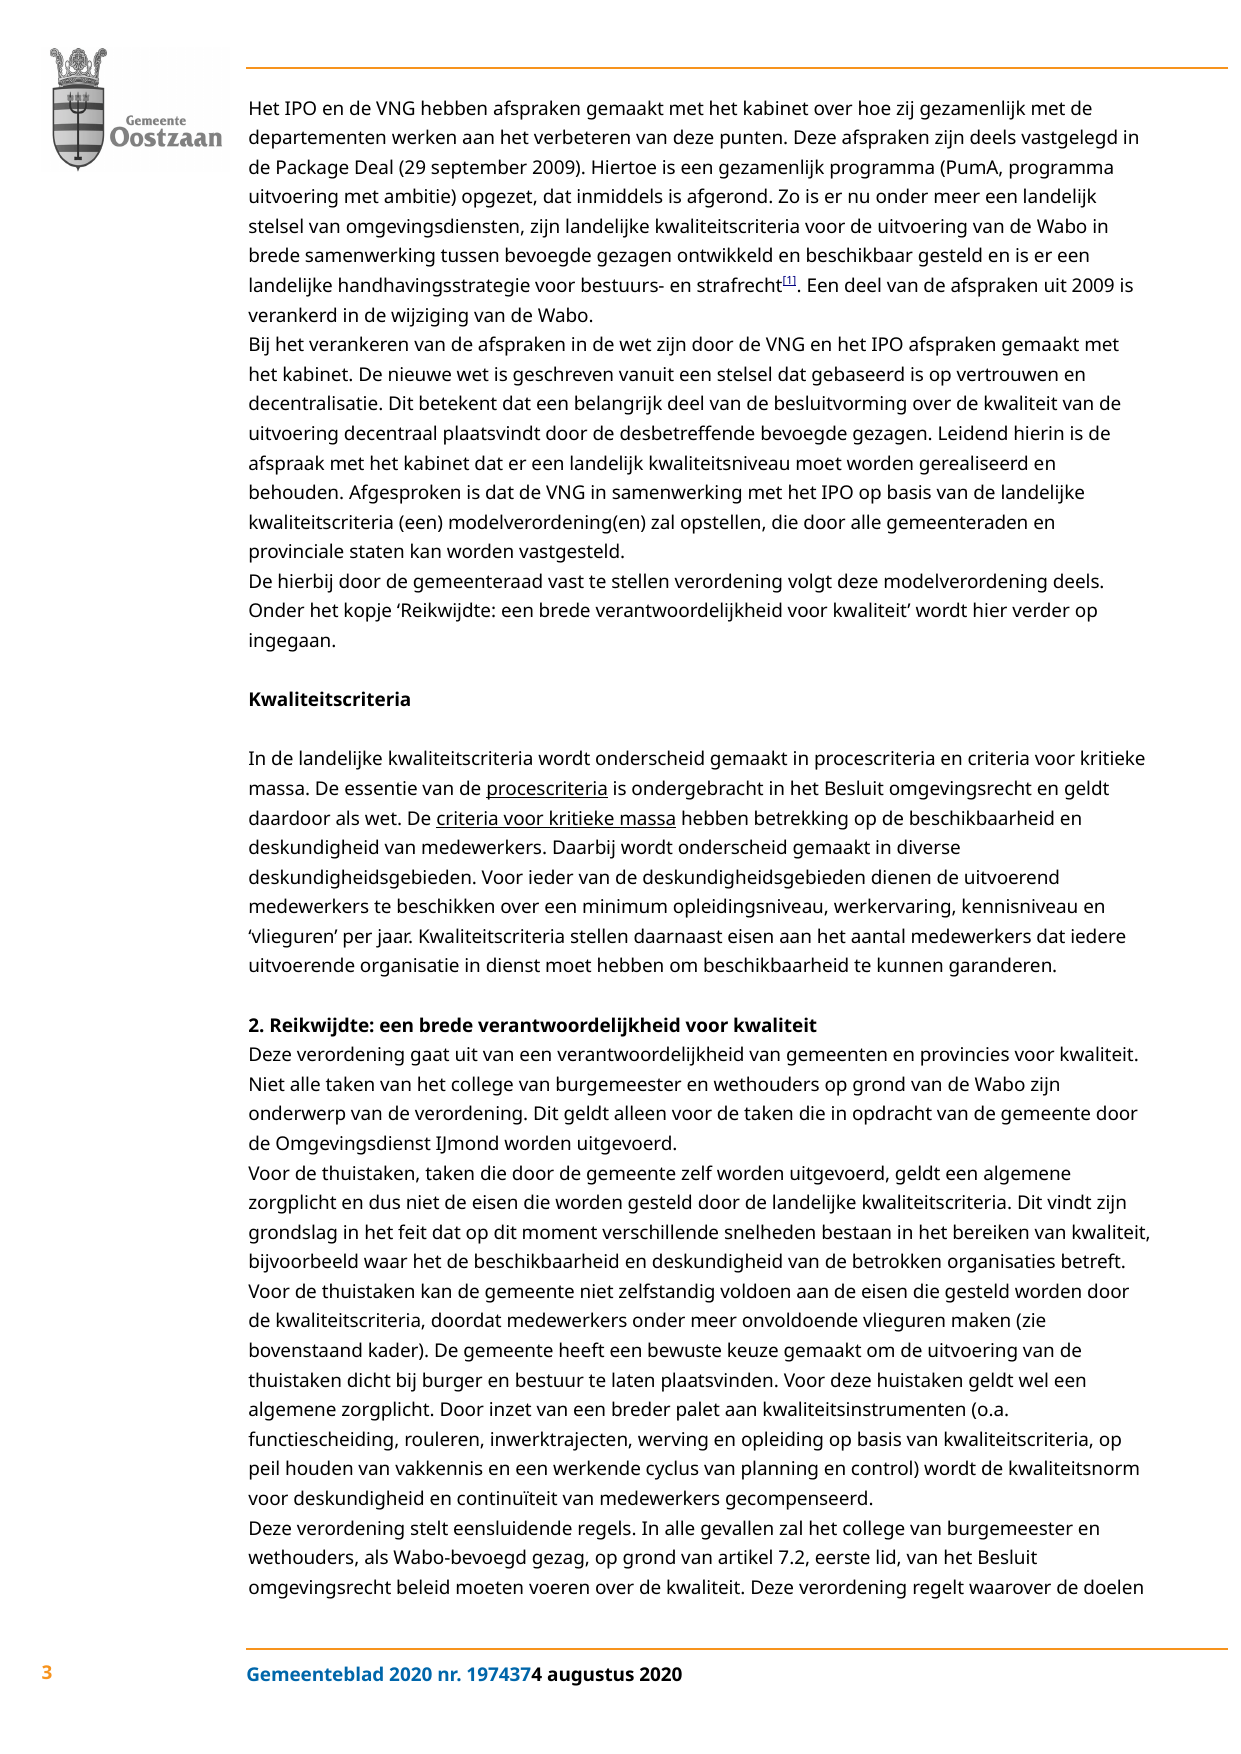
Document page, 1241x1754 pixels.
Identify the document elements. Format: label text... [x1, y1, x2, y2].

text Deze verordening gaat uit van een verantwoordelijkheid van gemeenten en provincies voor kwaliteit. Niet alle taken van het college van burgemeester en wethouders op grond van de Wabo zijn onderwerp van de verordening. Dit geldt alleen voor de taken die in opdracht van de gemeente door de Omgevingsdienst IJmond worden uitgevoerd. [248, 1041, 1152, 1156]
text De hierbij door de gemeenteraad vast te stellen verordening volgt deze modelverordening deels. Onder het kopje ‘Reikwijdte: een brede verantwoordelijkheid voor kwaliteit’ wordt hier verder op ingegaan. [248, 568, 1152, 653]
text 2. Reikwijdte: een brede verantwoordelijkheid voor kwaliteit [248, 1012, 1152, 1038]
text Deze verordening stelt eensluidende regels. In alle gevallen zal het college van burgemeester en wethouders, als Wabo-bevoegd gezag, op grond van artikel 7.2, eerste lid, van het Besluit omgevingsrecht beleid moeten voeren over de kwaliteit. Deze verordening regelt waarover de doelen [248, 1515, 1152, 1600]
text In de landelijke kwaliteitscriteria wordt onderscheid gemaakt in procescriteria en criteria voor kritieke massa. De essentie van de procescriteria is ondergebracht in het Besluit omgevingsrecht en geldt daardoor als wet. De criteria voor kritieke massa hebben betrekking op de beschikbaarheid en deskundigheid van medewerkers. Daarbij wordt onderscheid gemaakt in diverse deskundigheidsgebieden. Voor ieder van de deskundigheidsgebieden dienen de uitvoerend medewerkers te beschikken over een minimum opleidingsniveau, werkervaring, kennisniveau en ‘vlieguren’ per jaar. Kwaliteitscriteria stellen daarnaast eisen aan het aantal medewerkers dat iedere uitvoerende organisatie in dienst moet hebben om beschikbaarheid te kunnen garanderen. [248, 746, 1152, 978]
text Het IPO en de VNG hebben afspraken gemaakt met het kabinet over hoe zij gezamenlijk met de departementen werken aan het verbeteren van deze punten. Deze afspraken zijn deels vastgelegd in de Package Deal (29 september 2009). Hiertoe is een gezamenlijk programma (PumA, programma uitvoering met ambitie) opgezet, dat inmiddels is afgerond. Zo is er nu onder meer een landelijk stelsel van omgevingsdiensten, zijn landelijke kwaliteitscriteria voor de uitvoering van de Wabo in brede samenwerking tussen bevoegde gezagen ontwikkeld en beschikbaar gesteld en is er een landelijke handhavingsstrategie voor bestuurs- en strafrecht[1]. Een deel van de afspraken uit 2009 is verankerd in de wijziging van de Wabo. [248, 95, 1152, 328]
text Kwaliteitscriteria [248, 686, 1152, 712]
text Voor de thuistaken, taken die door de gemeente zelf worden uitgevoerd, geldt een algemene zorgplicht en dus niet de eisen die worden gesteld door de landelijke kwaliteitscriteria. Dit vindt zijn grondslag in het feit dat op dit moment verschillende snelheden bestaan in het bereiken van kwaliteit, bijvoorbeeld waar het de beschikbaarheid en deskundigheid van de betrokken organisaties betreft. Voor de thuistaken kan de gemeente niet zelfstandig voldoen aan de eisen die gesteld worden door de kwaliteitscriteria, doordat medewerkers onder meer onvoldoende vlieguren maken (zie bovenstaand kader). De gemeente heeft een bewuste keuze gemaakt om de uitvoering van de thuistaken dicht bij burger en bestuur te laten plaatsvinden. Voor deze huistaken geldt wel een algemene zorgplicht. Door inzet van een breder palet aan kwaliteitsinstrumenten (o.a. functiescheiding, rouleren, inwerktrajecten, werving en opleiding op basis van kwaliteitscriteria, op peil houden van vakkennis en een werkende cyclus van planning en control) wordt de kwaliteitsnorm voor deskundigheid en continuïteit van medewerkers gecompenseerd. [248, 1160, 1152, 1511]
text Bij het verankeren van de afspraken in de wet zijn door de VNG en het IPO afspraken gemaakt met het kabinet. De nieuwe wet is geschreven vanuit een stelsel dat gebaseerd is op vertrouwen en decentralisatie. Dit betekent dat een belangrijk deel van de besluitvorming over de kwaliteit van de uitvoering decentraal plaatsvindt door de desbetreffende bevoegde gezagen. Leidend hierin is de afspraak met het kabinet dat er een landelijk kwaliteitsniveau moet worden gerealiseerd en behouden. Afgesproken is dat de VNG in samenwerking met het IPO op basis van de landelijke kwaliteitscriteria (een) modelverordening(en) zal opstellen, die door alle gemeenteraden en provinciale staten kan worden vastgesteld. [248, 331, 1152, 564]
picture [41, 47, 231, 172]
